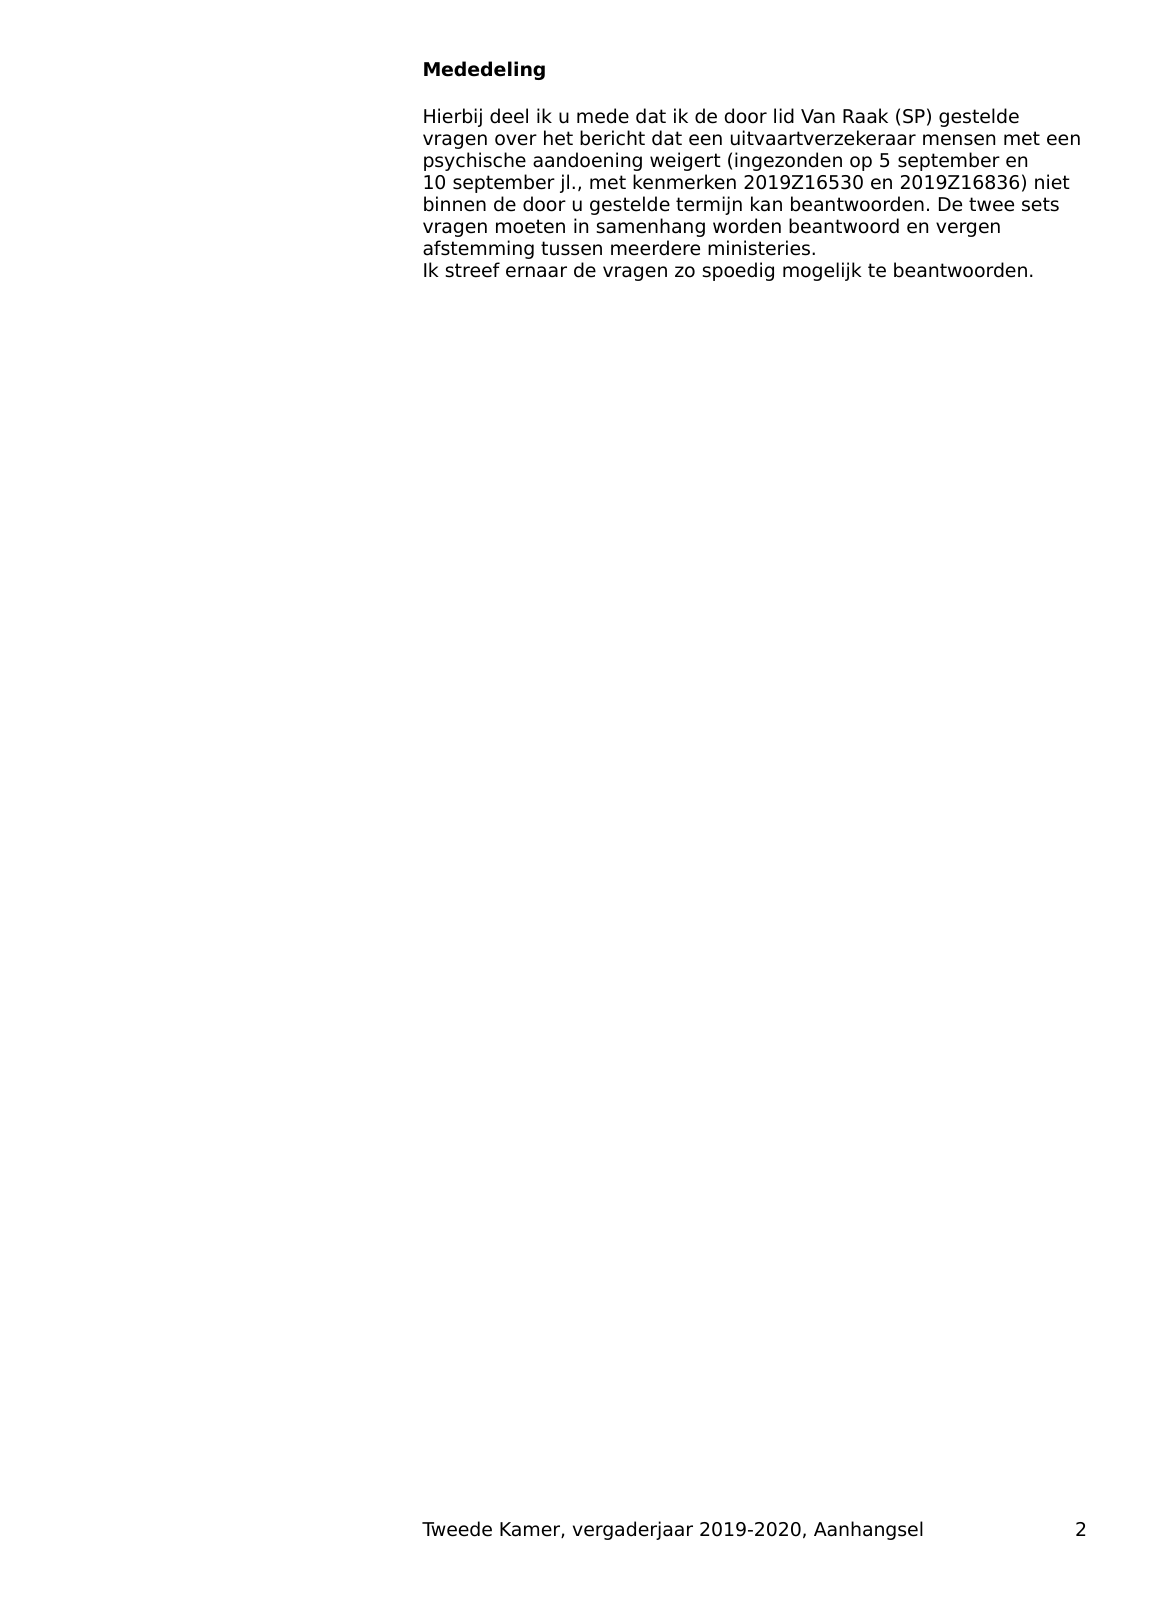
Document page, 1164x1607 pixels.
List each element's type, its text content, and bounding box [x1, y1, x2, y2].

text Hierbij deel ik u mede dat ik de door lid Van Raak (SP) gestelde vragen over het bericht dat een uitvaartverzekeraar mensen met een psychische aandoening weigert (ingezonden op 5 september en 10 september jl., met kenmerken 2019Z16530 en 2019Z16836) niet binnen de door u gestelde termijn kan beantwoorden. De twee sets vragen moeten in samenhang worden beantwoord en vergen afstemming tussen meerdere ministeries. [422, 106, 1087, 260]
subtitle Mededeling [422, 59, 1087, 81]
text Ik streef ernaar de vragen zo spoedig mogelijk te beantwoorden. [422, 260, 1087, 282]
